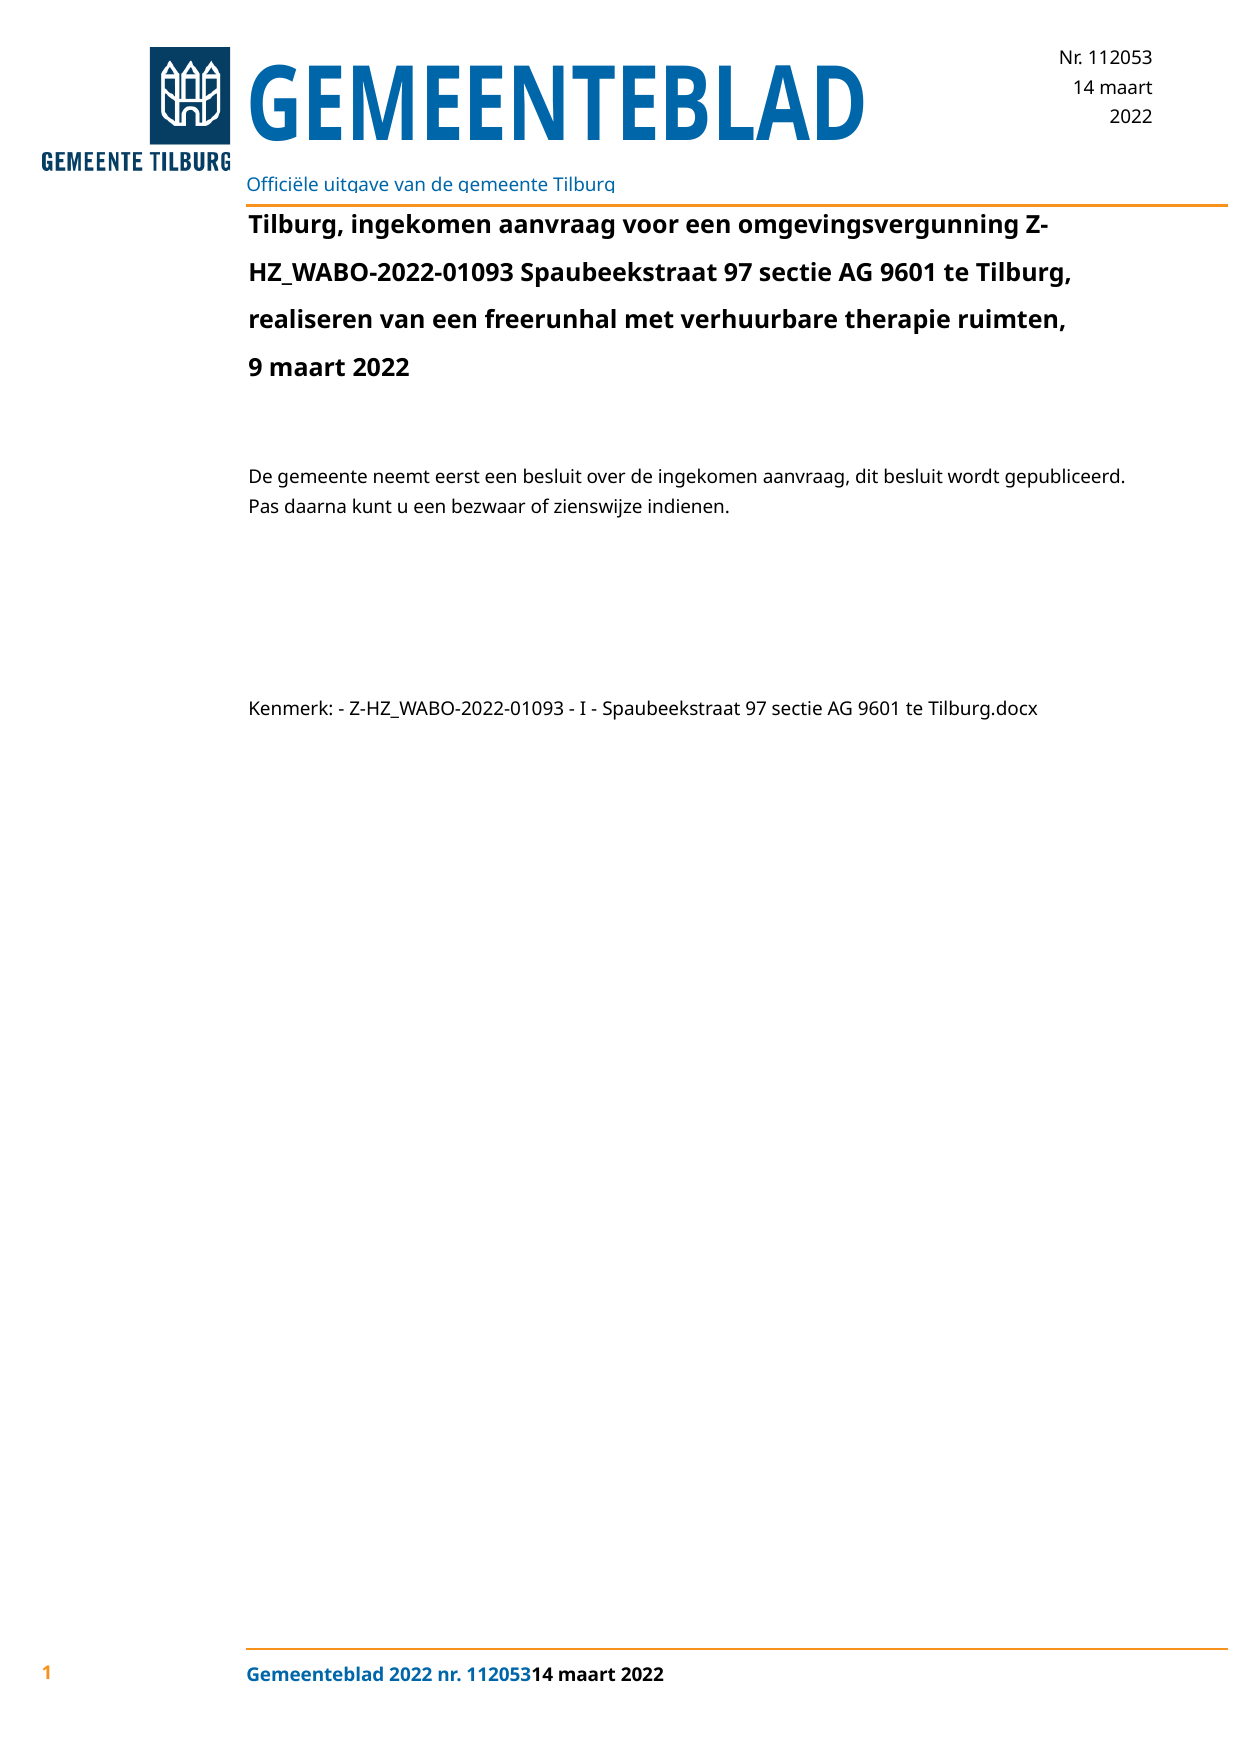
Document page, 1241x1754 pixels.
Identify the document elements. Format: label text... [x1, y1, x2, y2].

text Tilburg, ingekomen aanvraag voor een omgevingsvergunning Z-HZ_WABO-2022-01093 Spaubeekstraat 97 sectie AG 9601 te Tilburg, realiseren van een freerunhal met verhuurbare therapie ruimten, 9 maart 2022 [248, 207, 1152, 384]
text Kenmerk: - Z-HZ_WABO-2022-01093 - I - Spaubeekstraat 97 sectie AG 9601 te Tilburg.docx [248, 695, 1152, 721]
picture [41, 47, 231, 172]
text De gemeente neemt eerst een besluit over de ingekomen aanvraag, dit besluit wordt gepubliceerd. Pas daarna kunt u een bezwaar of zienswijze indienen. [248, 463, 1152, 519]
